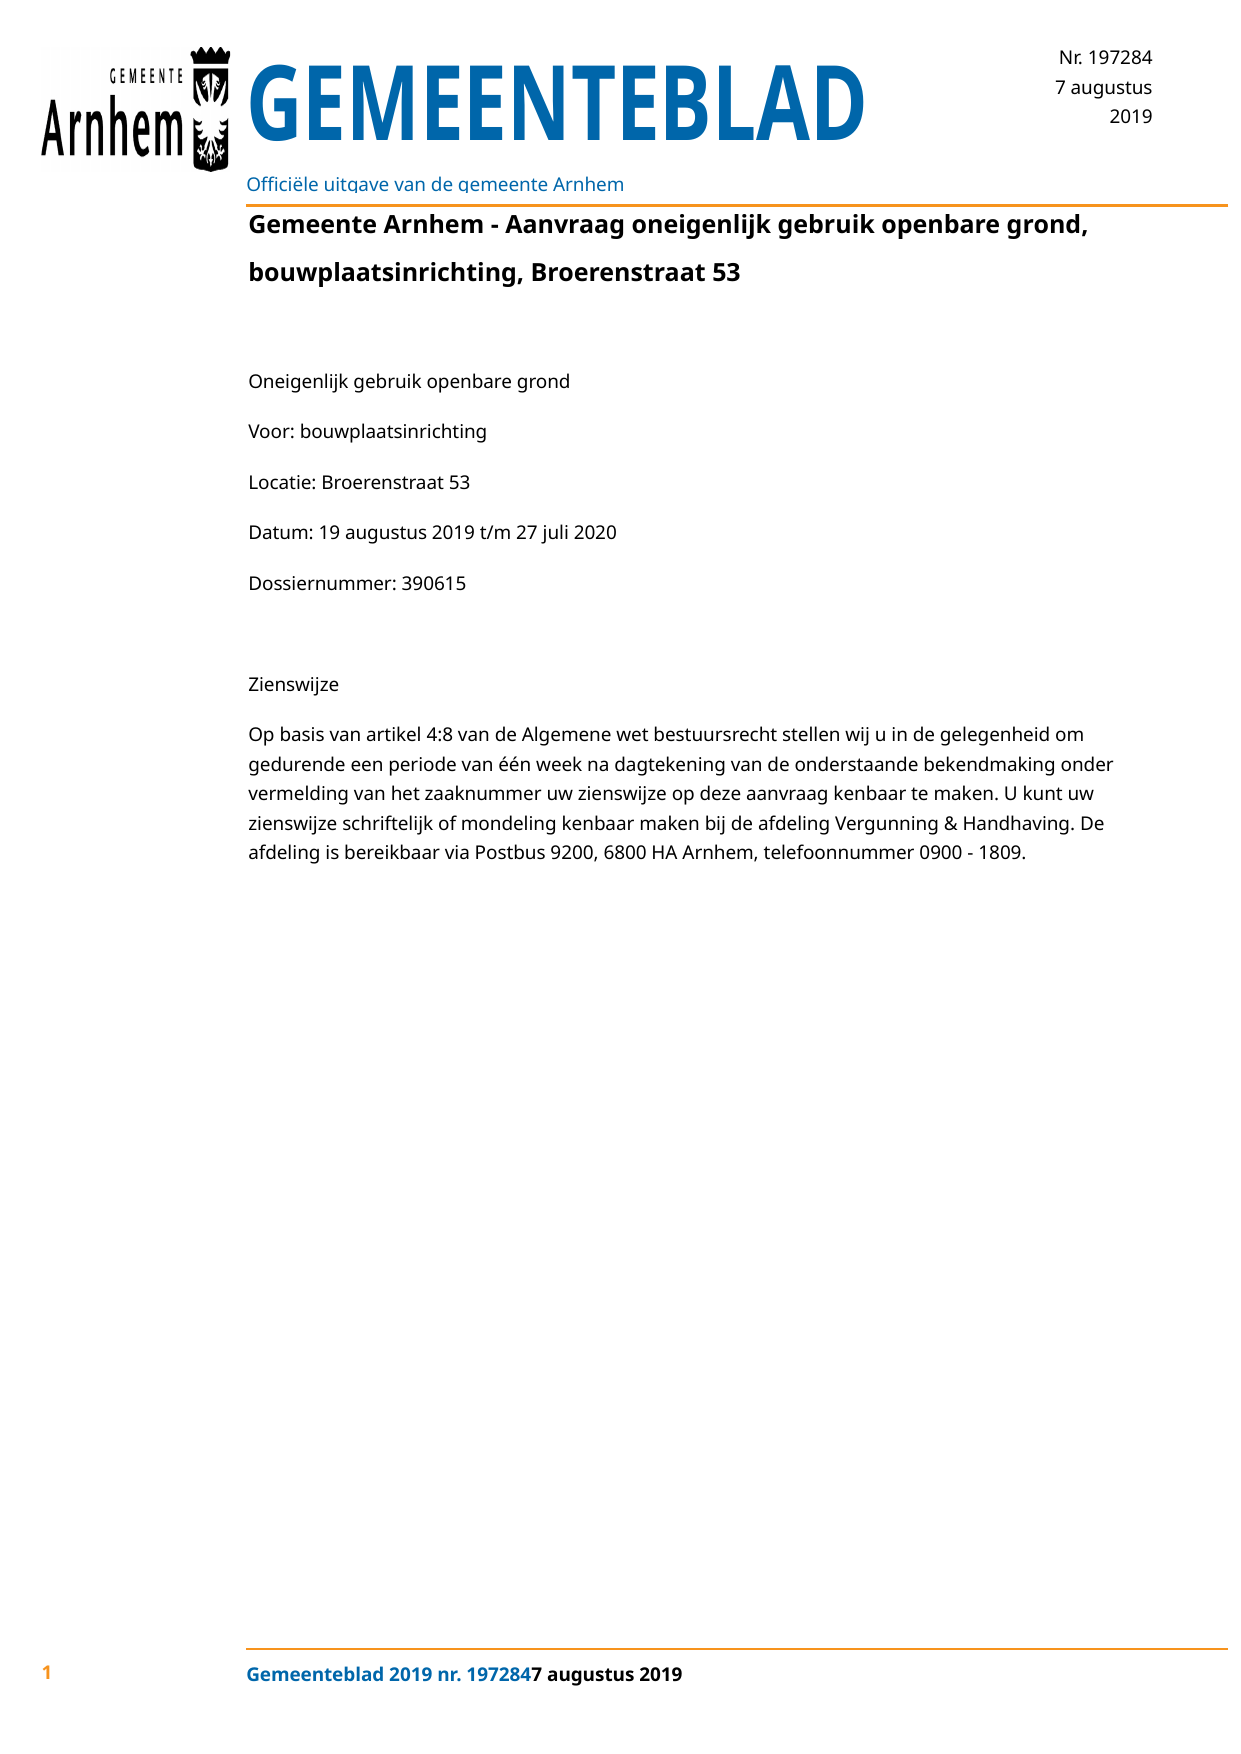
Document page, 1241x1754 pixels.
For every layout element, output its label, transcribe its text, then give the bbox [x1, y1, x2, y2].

text Gemeente Arnhem - Aanvraag oneigenlijk gebruik openbare grond, bouwplaatsinrichting, Broerenstraat 53 [248, 207, 1152, 288]
text Voor: bouwplaatsinrichting [248, 419, 1152, 444]
text Zienswijze [248, 671, 1152, 697]
text Oneigenlijk gebruik openbare grond [248, 368, 1152, 394]
text Op basis van artikel 4:8 van de Algemene wet bestuursrecht stellen wij u in de gelegenheid om gedurende een periode van één week na dagtekening van de onderstaande bekendmaking onder vermelding van het zaaknummer uw zienswijze op deze aanvraag kenbaar te maken. U kunt uw zienswijze schriftelijk of mondeling kenbaar maken bij de afdeling Vergunning & Handhaving. De afdeling is bereikbaar via Postbus 9200, 6800 HA Arnhem, telefoonnummer 0900 - 1809. [248, 721, 1152, 865]
text Locatie: Broerenstraat 53 [248, 469, 1152, 495]
text Datum: 19 augustus 2019 t/m 27 juli 2020 [248, 519, 1152, 545]
text Dossiernummer: 390615 [248, 570, 1152, 596]
picture [41, 47, 231, 172]
